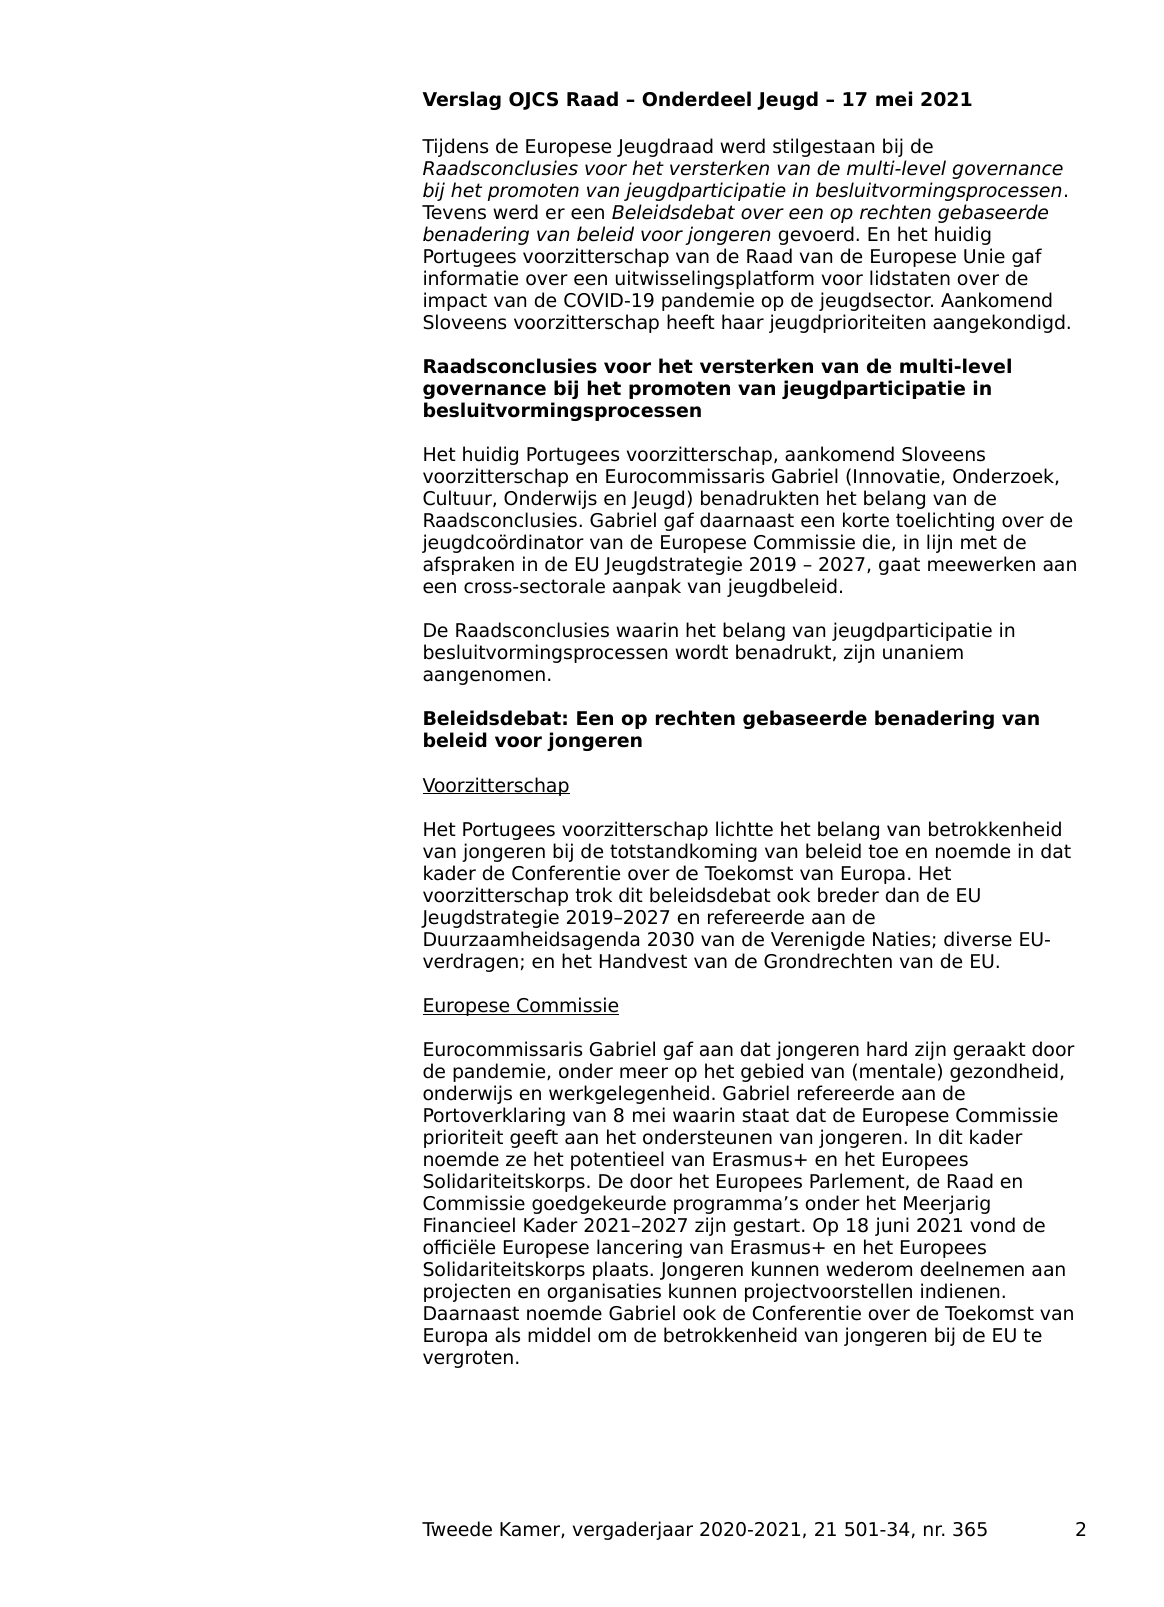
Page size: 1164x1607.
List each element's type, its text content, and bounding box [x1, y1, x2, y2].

text De Raadsconclusies waarin het belang van jeugdparticipatie in besluitvormingsprocessen wordt benadrukt, zijn unaniem aangenomen. [422, 620, 1087, 686]
subtitle Verslag OJCS Raad – Onderdeel Jeugd – 17 mei 2021 [422, 89, 1087, 111]
subtitle Voorzitterschap [422, 774, 1087, 796]
text Het Portugees voorzitterschap lichtte het belang van betrokkenheid van jongeren bij de totstandkoming van beleid toe en noemde in dat kader de Conferentie over de Toekomst van Europa. Het voorzitterschap trok dit beleidsdebat ook breder dan de EU Jeugdstrategie 2019–2027 en refereerde aan de Duurzaamheidsagenda 2030 van de Verenigde Naties; diverse EU-verdragen; en het Handvest van de Grondrechten van de EU. [422, 819, 1087, 972]
text Het huidig Portugees voorzitterschap, aankomend Sloveens voorzitterschap en Eurocommissaris Gabriel (Innovatie, Onderzoek, Cultuur, Onderwijs en Jeugd) benadrukten het belang van de Raadsconclusies. Gabriel gaf daarnaast een korte toelichting over de jeugdcoördinator van de Europese Commissie die, in lijn met de afspraken in de EU Jeugdstrategie 2019 – 2027, gaat meewerken aan een cross-sectorale aanpak van jeugdbeleid. [422, 444, 1087, 598]
text Eurocommissaris Gabriel gaf aan dat jongeren hard zijn geraakt door de pandemie, onder meer op het gebied van (mentale) gezondheid, onderwijs en werkgelegenheid. Gabriel refereerde aan de Portoverklaring van 8 mei waarin staat dat de Europese Commissie prioriteit geeft aan het ondersteunen van jongeren. In dit kader noemde ze het potentieel van Erasmus+ en het Europees Solidariteitskorps. De door het Europees Parlement, de Raad en Commissie goedgekeurde programma’s onder het Meerjarig Financieel Kader 2021–2027 zijn gestart. Op 18 juni 2021 vond de officiële Europese lancering van Erasmus+ en het Europees Solidariteitskorps plaats. Jongeren kunnen wederom deelnemen aan projecten en organisaties kunnen projectvoorstellen indienen. Daarnaast noemde Gabriel ook de Conferentie over de Toekomst van Europa als middel om de betrokkenheid van jongeren bij de EU te vergroten. [422, 1039, 1087, 1368]
subtitle Raadsconclusies voor het versterken van de multi-level governance bij het promoten van jeugdparticipatie in besluitvormingsprocessen [422, 356, 1087, 422]
text Tijdens de Europese Jeugdraad werd stilgestaan bij de Raadsconclusies voor het versterken van de multi-level governance bij het promoten van jeugdparticipatie in besluitvormingsprocessen. Tevens werd er een Beleidsdebat over een op rechten gebaseerde benadering van beleid voor jongeren gevoerd. En het huidig Portugees voorzitterschap van de Raad van de Europese Unie gaf informatie over een uitwisselingsplatform voor lidstaten over de impact van de COVID-19 pandemie op de jeugdsector. Aankomend Sloveens voorzitterschap heeft haar jeugdprioriteiten aangekondigd. [422, 136, 1087, 334]
subtitle Europese Commissie [422, 995, 1087, 1017]
subtitle Beleidsdebat: Een op rechten gebaseerde benadering van beleid voor jongeren [422, 708, 1087, 752]
